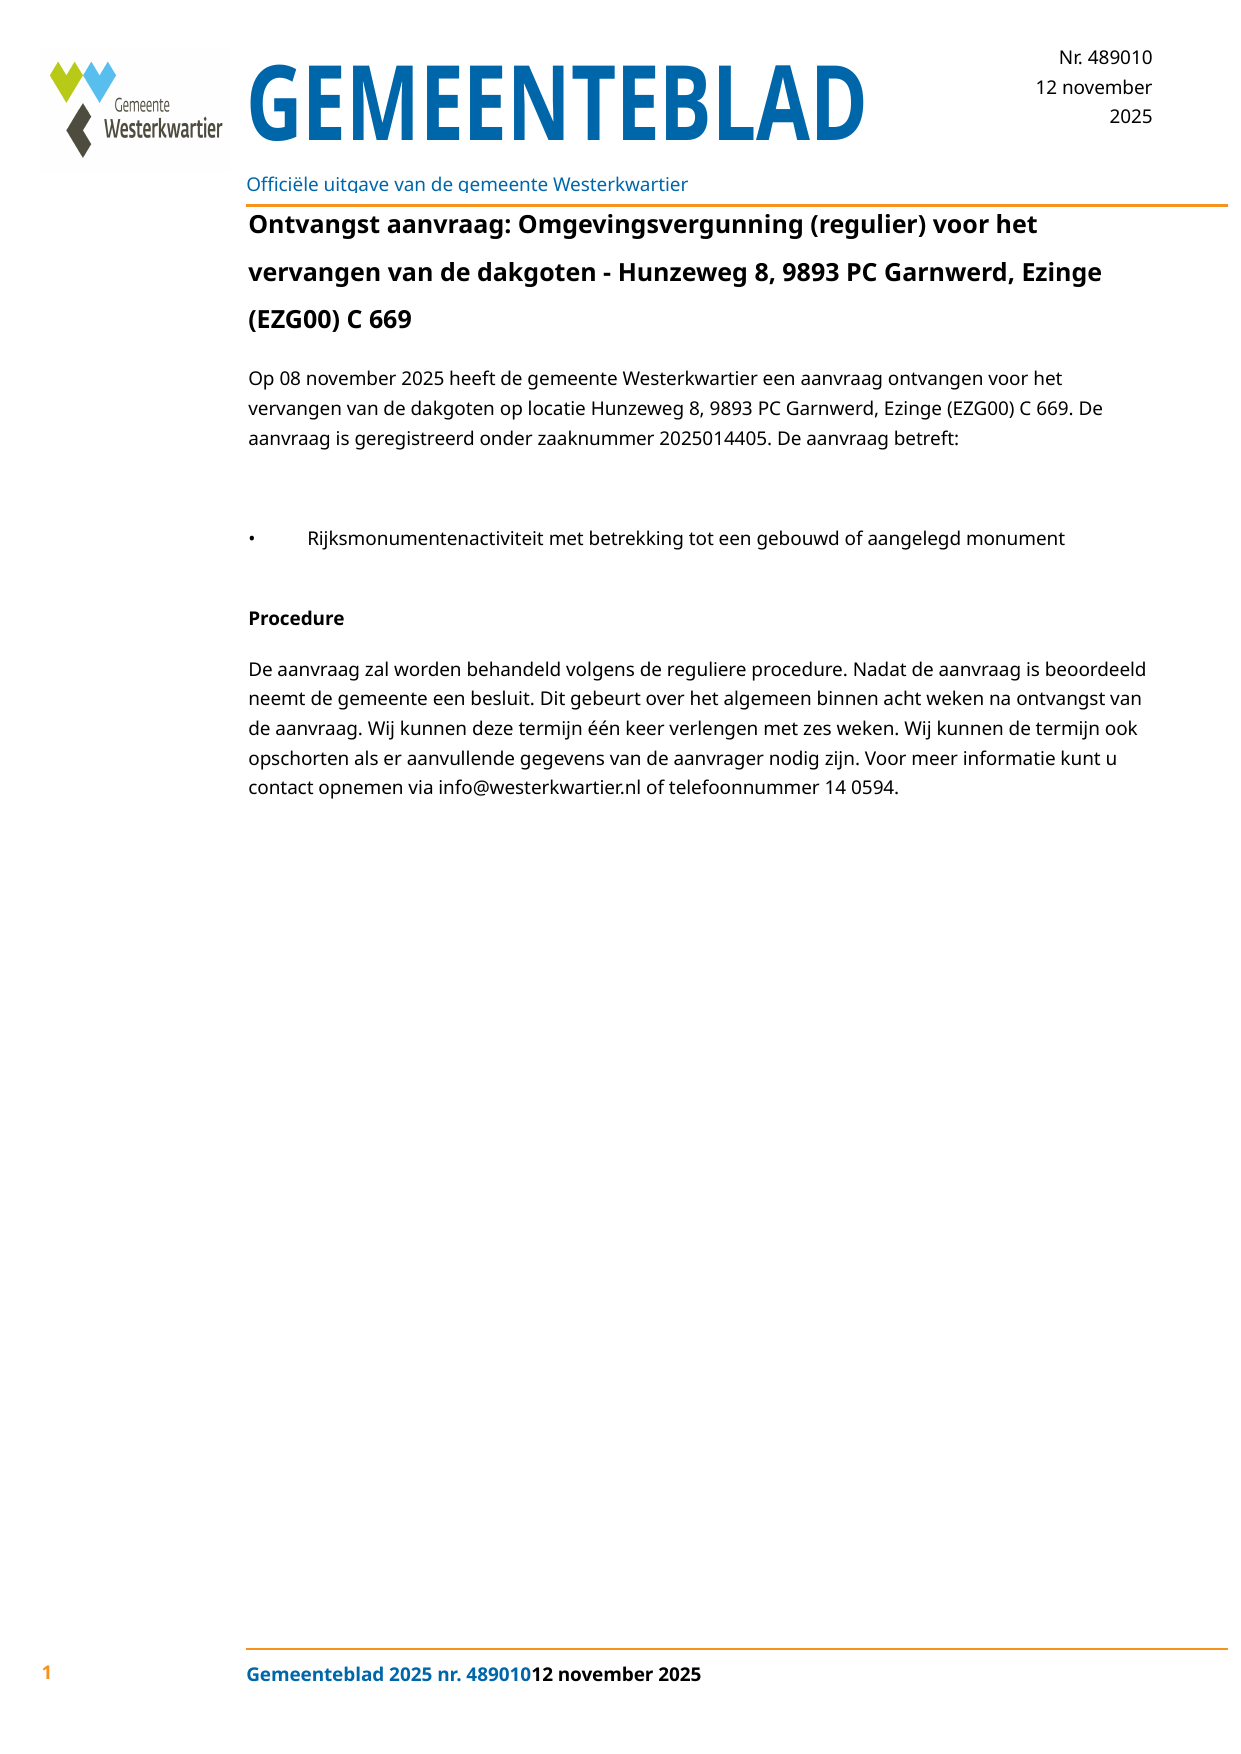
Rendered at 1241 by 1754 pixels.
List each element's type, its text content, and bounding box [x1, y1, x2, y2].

picture [41, 47, 231, 172]
text Op 08 november 2025 heeft de gemeente Westerkwartier een aanvraag ontvangen voor het vervangen van de dakgoten op locatie Hunzeweg 8, 9893 PC Garnwerd, Ezinge (EZG00) C 669. De aanvraag is geregistreerd onder zaaknummer 2025014405. De aanvraag betreft: [248, 366, 1152, 450]
text Ontvangst aanvraag: Omgevingsvergunning (regulier) voor het vervangen van de dakgoten - Hunzeweg 8, 9893 PC Garnwerd, Ezinge (EZG00) C 669 [248, 207, 1152, 336]
text De aanvraag zal worden behandeld volgens de reguliere procedure. Nadat de aanvraag is beoordeeld neemt de gemeente een besluit. Dit gebeurt over het algemeen binnen acht weken na ontvangst van de aanvraag. Wij kunnen deze termijn één keer verlengen met zes weken. Wij kunnen de termijn ook opschorten als er aanvullende gegevens van de aanvrager nodig zijn. Voor meer informatie kunt u contact opnemen via info@westerkwartier.nl of telefoonnummer 14 0594. [248, 656, 1152, 800]
list Rijksmonumentenactiviteit met betrekking tot een gebouwd of aangelegd monument [248, 526, 1152, 551]
text Procedure [248, 606, 1152, 631]
